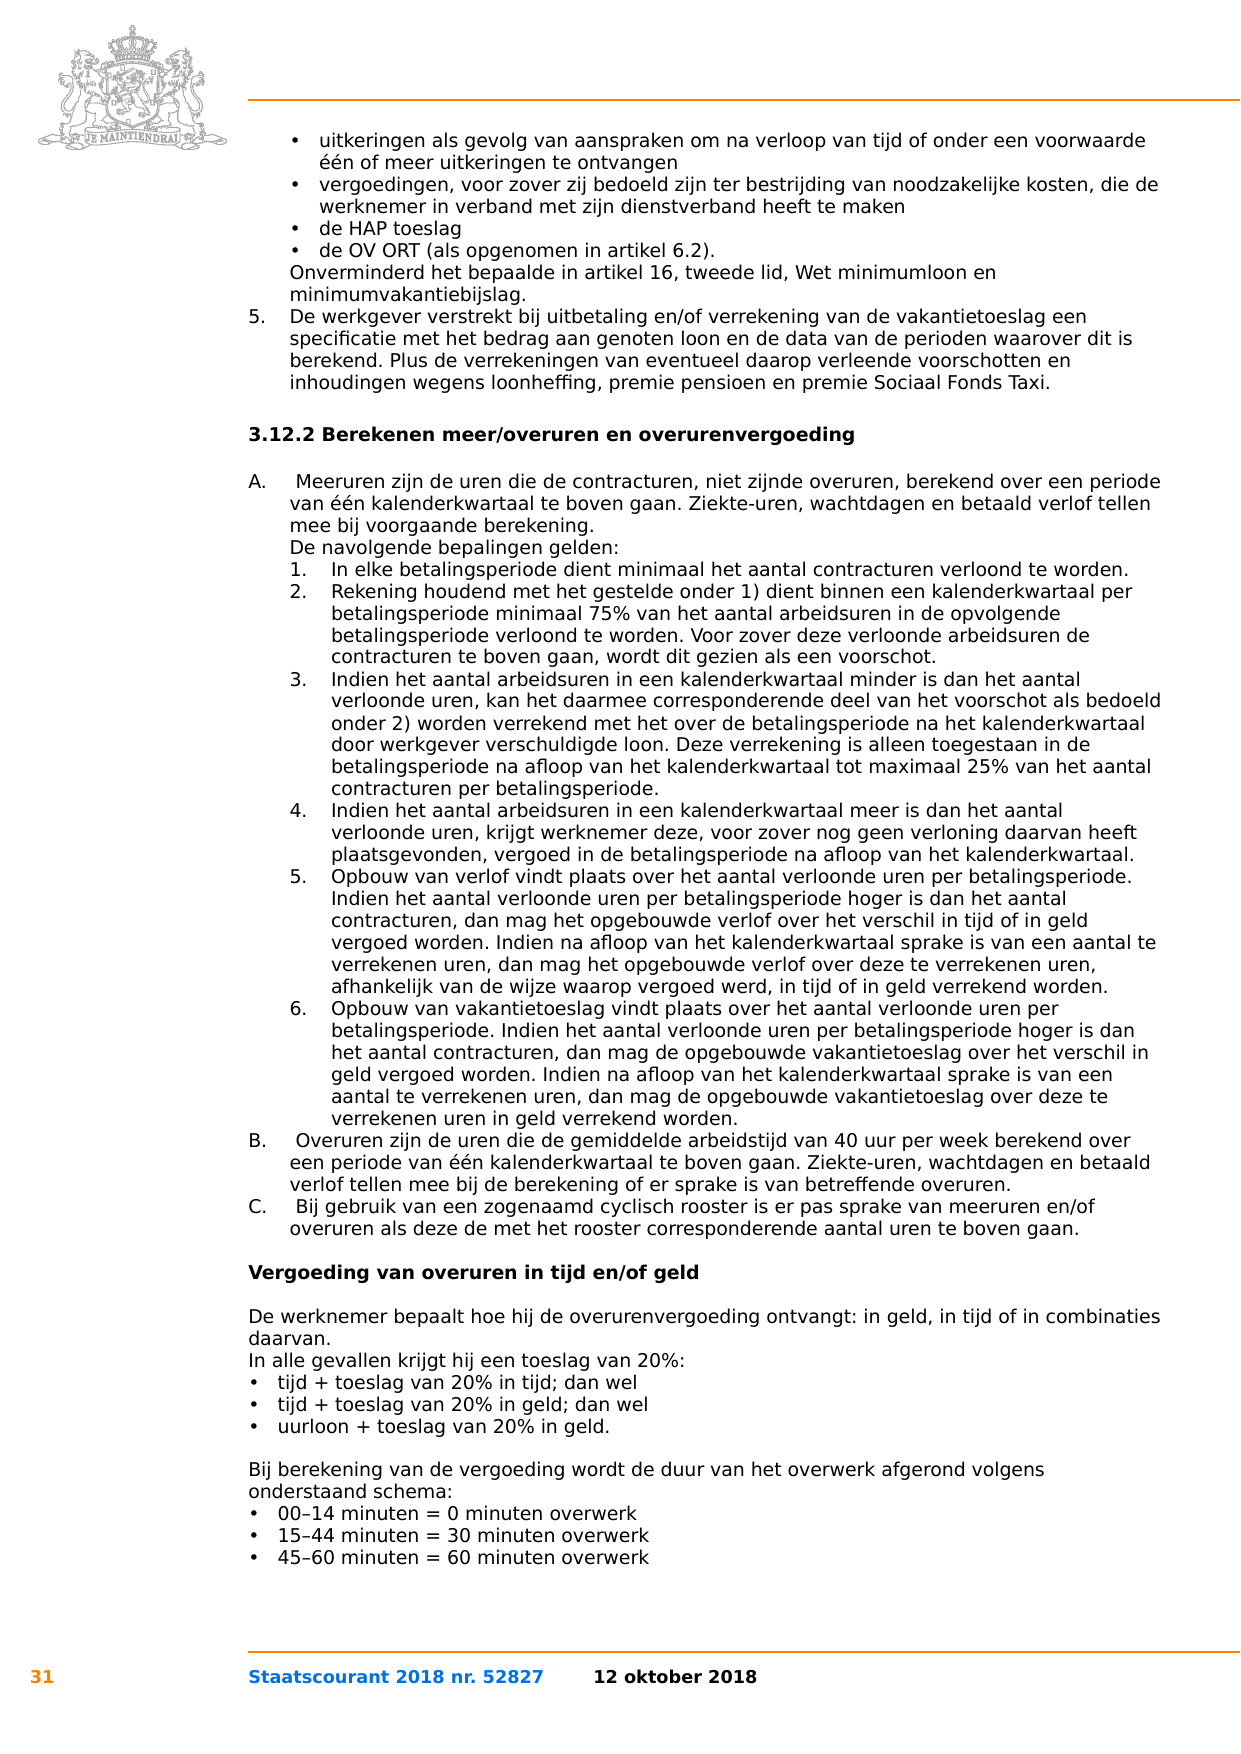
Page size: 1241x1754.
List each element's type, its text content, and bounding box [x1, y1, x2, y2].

picture [38, 25, 227, 150]
text • 45–60 minuten = 60 minuten overwerk [248, 1547, 1163, 1569]
text • 00–14 minuten = 0 minuten overwerk [248, 1503, 1163, 1525]
text • 15–44 minuten = 30 minuten overwerk [248, 1525, 1163, 1547]
text 5. Opbouw van verlof vindt plaats over het aantal verloonde uren per betalingsperiode. Indien het aantal verloonde uren per betalingsperiode hoger is dan het aantal contracturen, dan mag het opgebouwde verlof over het verschil in tijd of in geld vergoed worden. Indien na afloop van het kalenderkwartaal sprake is van een aantal te verrekenen uren, dan mag het opgebouwde verlof over deze te verrekenen uren, afhankelijk van de wijze waarop vergoed werd, in tijd of in geld verrekend worden. [289, 866, 1163, 998]
text • uitkeringen als gevolg van aanspraken om na verloop van tijd of onder een voorwaarde één of meer uitkeringen te ontvangen [289, 130, 1163, 174]
text • tijd + toeslag van 20% in geld; dan wel [248, 1393, 1163, 1416]
text 6. Opbouw van vakantietoeslag vindt plaats over het aantal verloonde uren per betalingsperiode. Indien het aantal verloonde uren per betalingsperiode hoger is dan het aantal contracturen, dan mag de opgebouwde vakantietoeslag over het verschil in geld vergoed worden. Indien na afloop van het kalenderkwartaal sprake is van een aantal te verrekenen uren, dan mag de opgebouwde vakantietoeslag over deze te verrekenen uren in geld verrekend worden. [289, 998, 1163, 1130]
text Onverminderd het bepaalde in artikel 16, tweede lid, Wet minimumloon en minimumvakantiebijslag. [289, 262, 1163, 306]
text De werknemer bepaalt hoe hij de overurenvergoeding ontvangt: in geld, in tijd of in combinaties daarvan. [248, 1306, 1163, 1349]
text • uurloon + toeslag van 20% in geld. [248, 1416, 1163, 1437]
text In alle gevallen krijgt hij een toeslag van 20%: [248, 1349, 1163, 1372]
text B. Overuren zijn de uren die de gemiddelde arbeidstijd van 40 uur per week berekend over een periode van één kalenderkwartaal te boven gaan. Ziekte-uren, wachtdagen en betaald verlof tellen mee bij de berekening of er sprake is van betreffende overuren. [248, 1130, 1163, 1196]
text A. Meeruren zijn de uren die de contracturen, niet zijnde overuren, berekend over een periode van één kalenderkwartaal te boven gaan. Ziekte-uren, wachtdagen en betaald verlof tellen mee bij voorgaande berekening. [248, 471, 1163, 537]
text 2. Rekening houdend met het gestelde onder 1) dient binnen een kalenderkwartaal per betalingsperiode minimaal 75% van het aantal arbeidsuren in de opvolgende betalingsperiode verloond te worden. Voor zover deze verloonde arbeidsuren de contracturen te boven gaan, wordt dit gezien als een voorschot. [289, 581, 1163, 668]
text 1. In elke betalingsperiode dient minimaal het aantal contracturen verloond te worden. [289, 558, 1163, 581]
text • de OV ORT (als opgenomen in artikel 6.2). [289, 240, 1163, 262]
text • vergoedingen, voor zover zij bedoeld zijn ter bestrijding van noodzakelijke kosten, die de werknemer in verband met zijn dienstverband heeft te maken [289, 174, 1163, 218]
text Bij berekening van de vergoeding wordt de duur van het overwerk afgerond volgens onderstaand schema: [248, 1459, 1163, 1503]
text • tijd + toeslag van 20% in tijd; dan wel [248, 1372, 1163, 1393]
text 4. Indien het aantal arbeidsuren in een kalenderkwartaal meer is dan het aantal verloonde uren, krijgt werknemer deze, voor zover nog geen verloning daarvan heeft plaatsgevonden, vergoed in de betalingsperiode na afloop van het kalenderkwartaal. [289, 800, 1163, 866]
text • de HAP toeslag [289, 218, 1163, 240]
subtitle Vergoeding van overuren in tijd en/of geld [248, 1262, 1163, 1284]
text C. Bij gebruik van een zogenaamd cyclisch rooster is er pas sprake van meeruren en/of overuren als deze de met het rooster corresponderende aantal uren te boven gaan. [248, 1196, 1163, 1240]
text 3. Indien het aantal arbeidsuren in een kalenderkwartaal minder is dan het aantal verloonde uren, kan het daarmee corresponderende deel van het voorschot als bedoeld onder 2) worden verrekend met het over de betalingsperiode na het kalenderkwartaal door werkgever verschuldigde loon. Deze verrekening is alleen toegestaan in de betalingsperiode na afloop van het kalenderkwartaal tot maximaal 25% van het aantal contracturen per betalingsperiode. [289, 668, 1163, 800]
text De navolgende bepalingen gelden: [289, 537, 1163, 558]
text 5. De werkgever verstrekt bij uitbetaling en/of verrekening van de vakantietoeslag een specificatie met het bedrag aan genoten loon en de data van de perioden waarover dit is berekend. Plus de verrekeningen van eventueel daarop verleende voorschotten en inhoudingen wegens loonheffing, premie pensioen en premie Sociaal Fonds Taxi. [248, 306, 1163, 394]
subtitle 3.12.2 Berekenen meer/overuren en overurenvergoeding [248, 424, 1163, 446]
